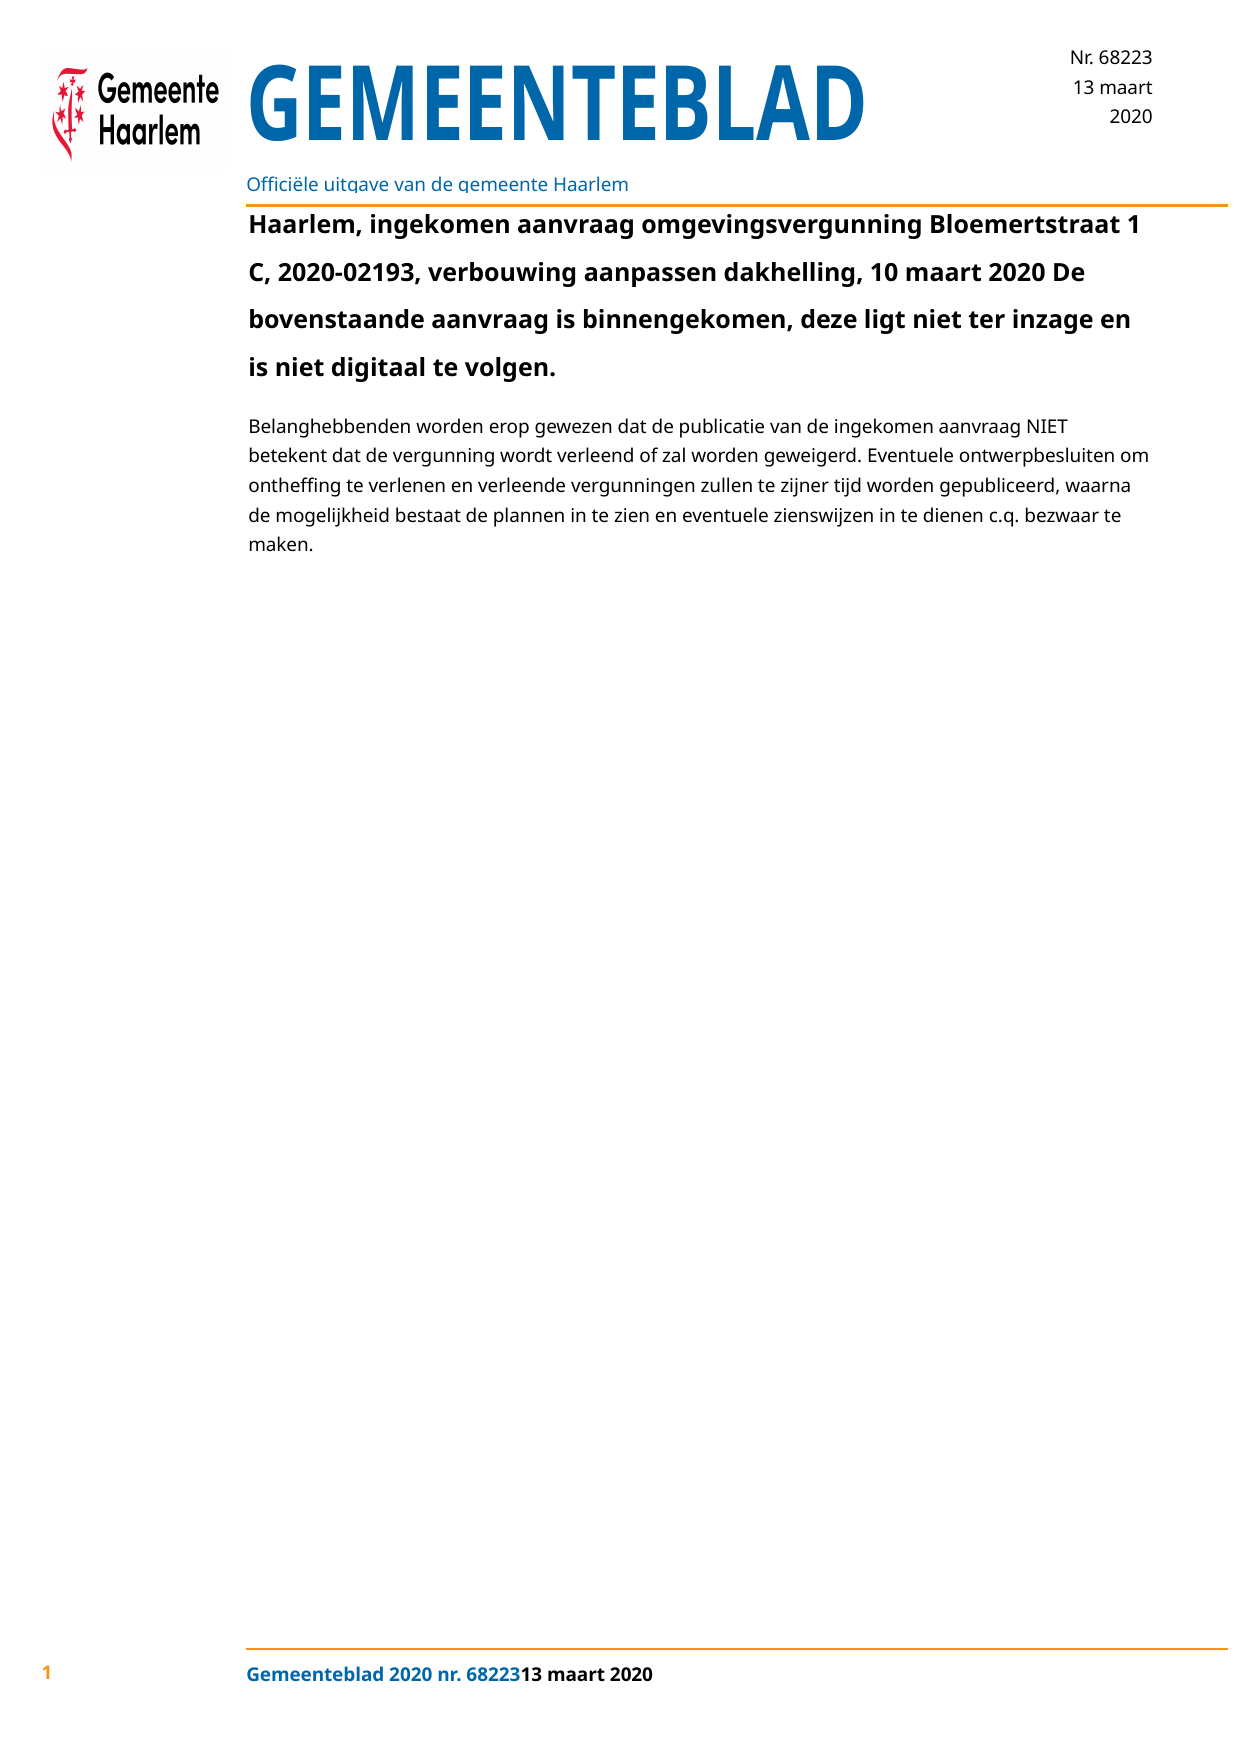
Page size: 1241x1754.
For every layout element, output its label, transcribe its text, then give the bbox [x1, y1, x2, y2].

picture [41, 47, 231, 172]
text Belanghebbenden worden erop gewezen dat de publicatie van de ingekomen aanvraag NIET betekent dat de vergunning wordt verleend of zal worden geweigerd. Eventuele ontwerpbesluiten om ontheffing te verlenen en verleende vergunningen zullen te zijner tijd worden gepubliceerd, waarna de mogelijkheid bestaat de plannen in te zien en eventuele zienswijzen in te dienen c.q. bezwaar te maken. [248, 413, 1152, 557]
text Haarlem, ingekomen aanvraag omgevingsvergunning Bloemertstraat 1 C, 2020-02193, verbouwing aanpassen dakhelling, 10 maart 2020 De bovenstaande aanvraag is binnengekomen, deze ligt niet ter inzage en is niet digitaal te volgen. [248, 207, 1152, 384]
